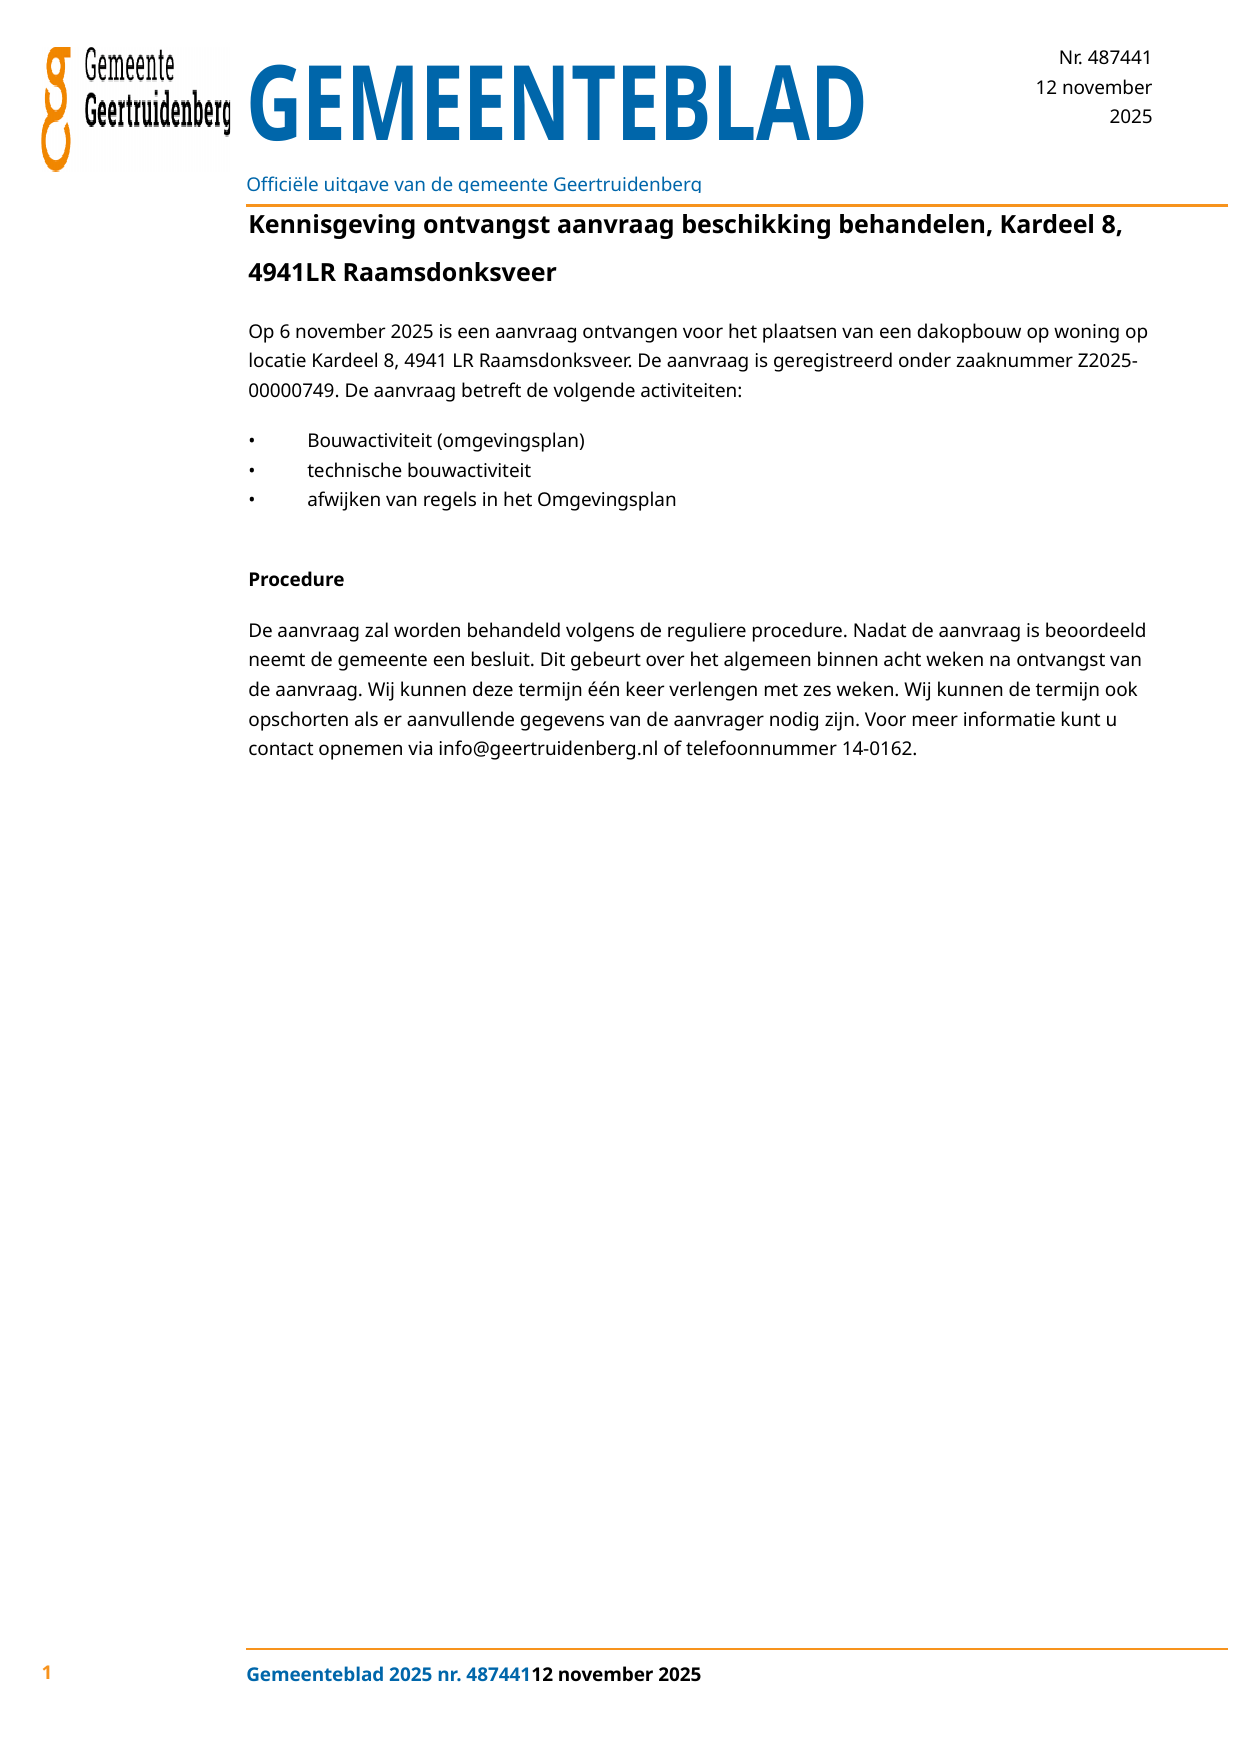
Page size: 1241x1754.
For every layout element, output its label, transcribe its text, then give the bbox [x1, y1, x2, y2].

list afwijken van regels in het Omgevingsplan [248, 487, 1152, 512]
list technische bouwactiviteit [248, 457, 1152, 483]
list Bouwactiviteit (omgevingsplan) [248, 427, 1152, 453]
text Kennisgeving ontvangst aanvraag beschikking behandelen, Kardeel 8, 4941LR Raamsdonksveer [248, 207, 1152, 288]
picture [41, 47, 231, 172]
text Procedure [248, 567, 1152, 592]
text De aanvraag zal worden behandeld volgens de reguliere procedure. Nadat de aanvraag is beoordeeld neemt de gemeente een besluit. Dit gebeurt over het algemeen binnen acht weken na ontvangst van de aanvraag. Wij kunnen deze termijn één keer verlengen met zes weken. Wij kunnen de termijn ook opschorten als er aanvullende gegevens van de aanvrager nodig zijn. Voor meer informatie kunt u contact opnemen via info@geertruidenberg.nl of telefoonnummer 14-0162. [248, 617, 1152, 761]
text Op 6 november 2025 is een aanvraag ontvangen voor het plaatsen van een dakopbouw op woning op locatie Kardeel 8, 4941 LR Raamsdonksveer. De aanvraag is geregistreerd onder zaaknummer Z2025-00000749. De aanvraag betreft de volgende activiteiten: [248, 318, 1152, 403]
